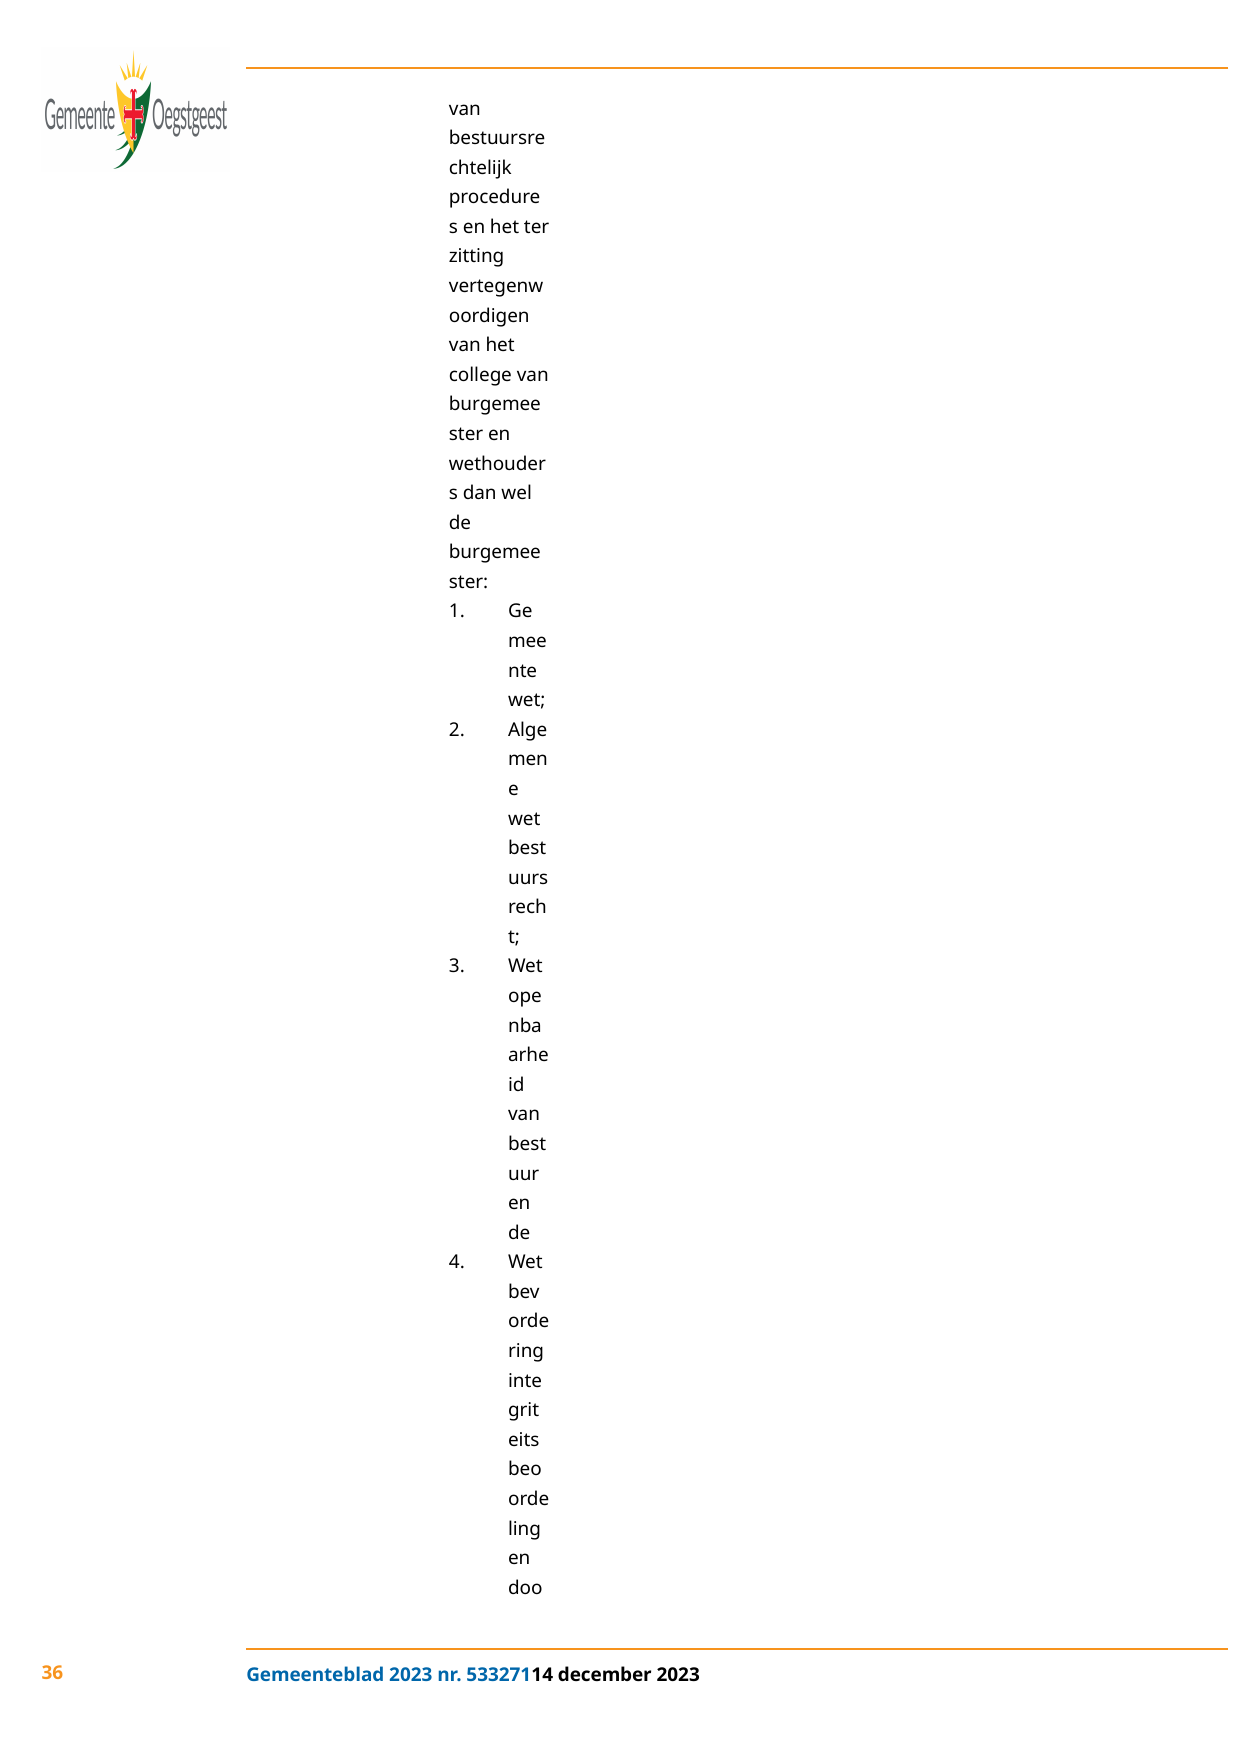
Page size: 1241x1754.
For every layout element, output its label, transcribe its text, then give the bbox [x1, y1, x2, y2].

table_cell [650, 95, 750, 1600]
table_cell [549, 95, 649, 1600]
table_cell [951, 95, 1051, 1600]
table_cell van bestuursrechtelijk procedures en het ter zitting vertegenwoordigen van het college van burgemeester en wethouders dan wel de burgemeester: Gemeentewet; Algemene wet bestuursrecht; Wet openbaarheid van bestuur en de Wet bevordering integriteitsbeoordelingen doo [449, 95, 549, 1600]
picture [41, 47, 231, 172]
table_cell [850, 95, 951, 1600]
table_cell [1051, 95, 1152, 1600]
table_cell [248, 95, 348, 1600]
table_cell [750, 95, 850, 1600]
table_cell [348, 95, 449, 1600]
